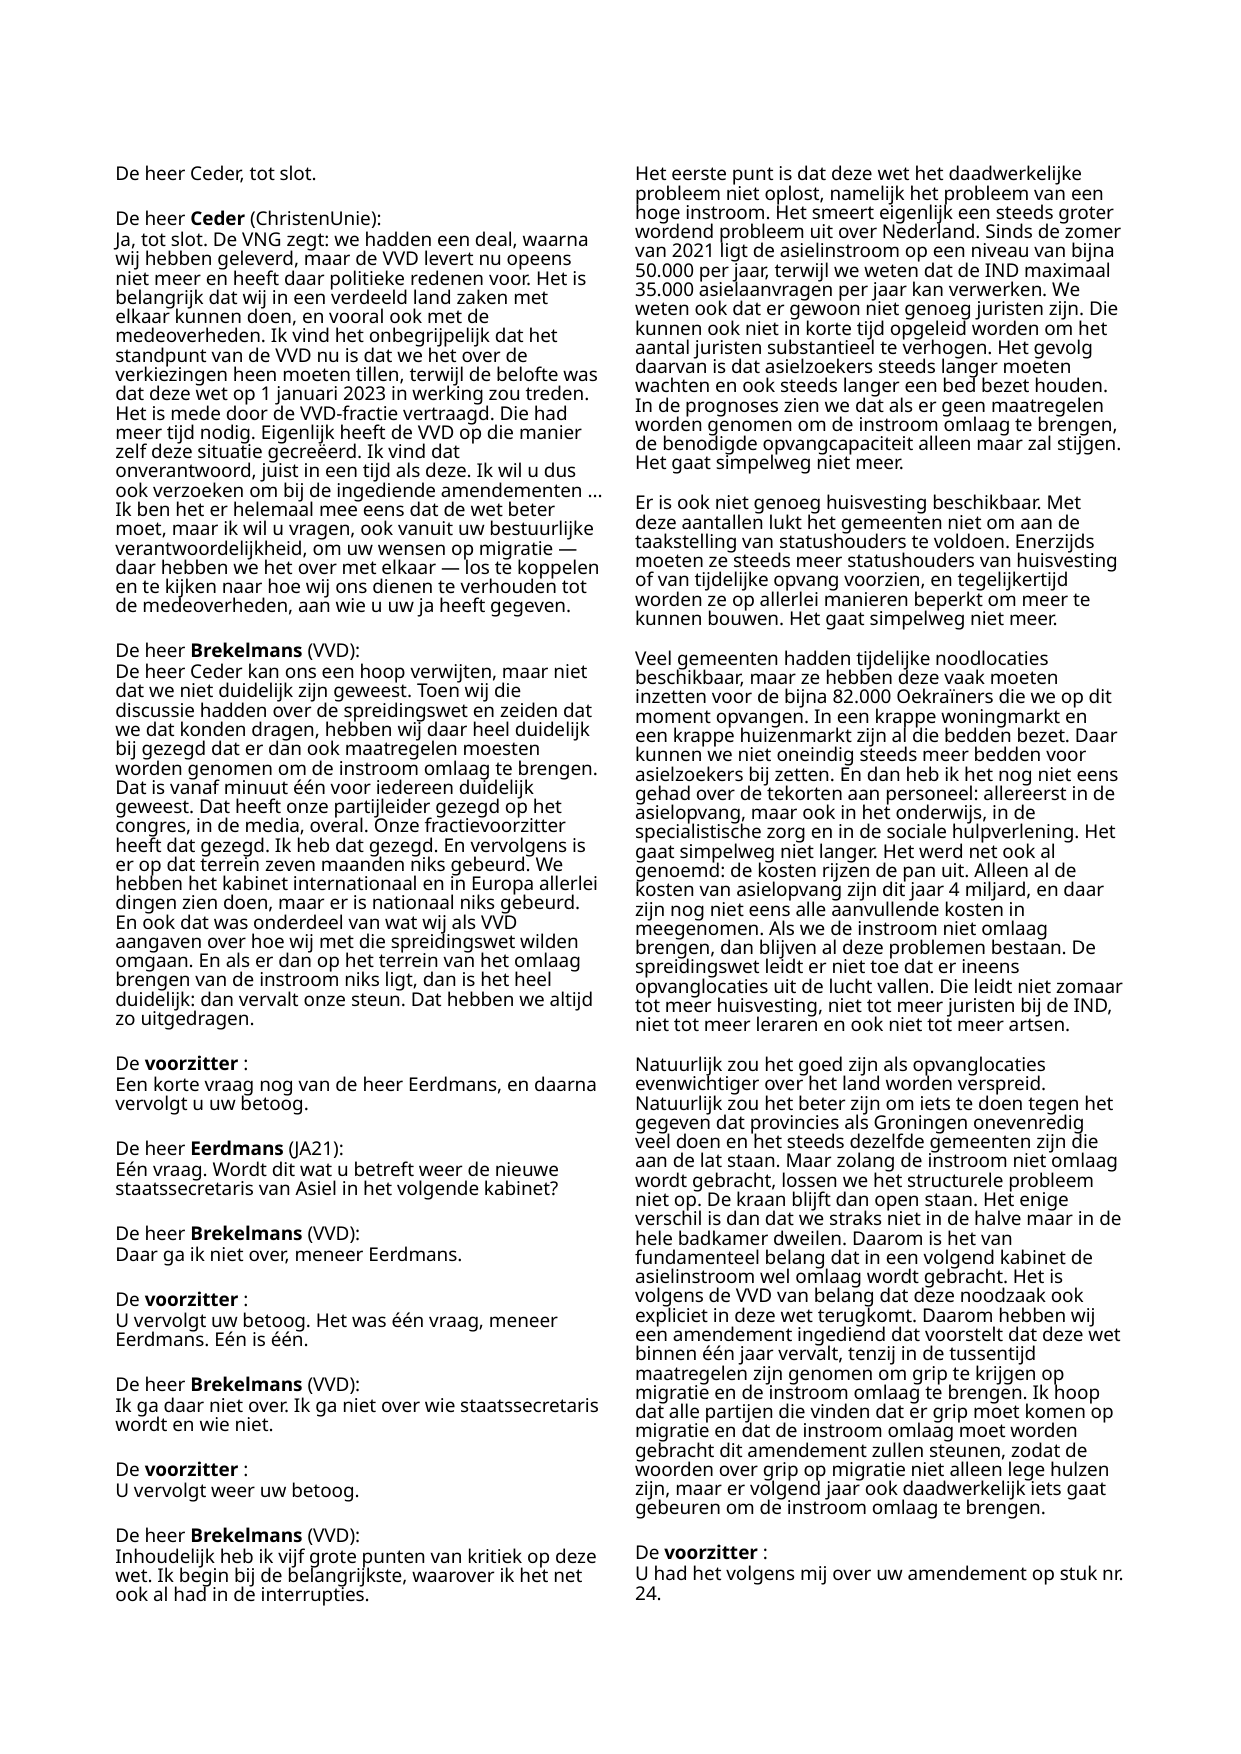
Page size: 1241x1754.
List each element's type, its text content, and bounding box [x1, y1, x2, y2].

text De heer Brekelmans (VVD): [115, 1371, 605, 1397]
text De heer Brekelmans (VVD): [115, 637, 605, 663]
text De voorzitter : [115, 1050, 605, 1076]
text Inhoudelijk heb ik vijf grote punten van kritiek op deze wet. Ik begin bij de belangrijkste, waarover ik het net ook al had in de interrupties. [115, 1548, 605, 1606]
text Ja, tot slot. De VNG zegt: we hadden een deal, waarna wij hebben geleverd, maar de VVD levert nu opeens niet meer en heeft daar politieke redenen voor. Het is belangrijk dat wij in een verdeeld land zaken met elkaar kunnen doen, en vooral ook met de medeoverheden. Ik vind het onbegrijpelijk dat het standpunt van de VVD nu is dat we het over de verkiezingen heen moeten tillen, terwijl de belofte was dat deze wet op 1 januari 2023 in werking zou treden. Het is mede door de VVD-fractie vertraagd. Die had meer tijd nodig. Eigenlijk heeft de VVD op die manier zelf deze situatie gecreëerd. Ik vind dat onverantwoord, juist in een tijd als deze. Ik wil u dus ook verzoeken om bij de ingediende amendementen ... Ik ben het er helemaal mee eens dat de wet beter moet, maar ik wil u vragen, ook vanuit uw bestuurlijke verantwoordelijkheid, om uw wensen op migratie — daar hebben we het over met elkaar — los te koppelen en te kijken naar hoe wij ons dienen te verhouden tot de medeoverheden, aan wie u uw ja heeft gegeven. [115, 231, 605, 617]
text De voorzitter : [115, 1456, 605, 1482]
text U vervolgt weer uw betoog. [115, 1482, 605, 1501]
text Ik ga daar niet over. Ik ga niet over wie staatssecretaris wordt en wie niet. [115, 1397, 605, 1436]
text Het eerste punt is dat deze wet het daadwerkelijke probleem niet oplost, namelijk het probleem van een hoge instroom. Het smeert eigenlijk een steeds groter wordend probleem uit over Nederland. Sinds de zomer van 2021 ligt de asielinstroom op een niveau van bijna 50.000 per jaar, terwijl we weten dat de IND maximaal 35.000 asielaanvragen per jaar kan verwerken. We weten ook dat er gewoon niet genoeg juristen zijn. Die kunnen ook niet in korte tijd opgeleid worden om het aantal juristen substantieel te verhogen. Het gevolg daarvan is dat asielzoekers steeds langer moeten wachten en ook steeds langer een bed bezet houden. In de prognoses zien we dat als er geen maatregelen worden genomen om de instroom omlaag te brengen, de benodigde opvangcapaciteit alleen maar zal stijgen. Het gaat simpelweg niet meer. [635, 165, 1125, 474]
text Eén vraag. Wordt dit wat u betreft weer de nieuwe staatssecretaris van Asiel in het volgende kabinet? [115, 1161, 605, 1199]
text U had het volgens mij over uw amendement op stuk nr. 24. [635, 1565, 1125, 1604]
text De heer Brekelmans (VVD): [115, 1220, 605, 1246]
text De heer Brekelmans (VVD): [115, 1522, 605, 1548]
text U vervolgt uw betoog. Het was één vraag, meneer Eerdmans. Eén is één. [115, 1312, 605, 1350]
text Er is ook niet genoeg huisvesting beschikbaar. Met deze aantallen lukt het gemeenten niet om aan de taakstelling van statushouders te voldoen. Enerzijds moeten ze steeds meer statushouders van huisvesting of van tijdelijke opvang voorzien, en tegelijkertijd worden ze op allerlei manieren beperkt om meer te kunnen bouwen. Het gaat simpelweg niet meer. [635, 494, 1125, 629]
text De heer Eerdmans (JA21): [115, 1135, 605, 1161]
text De heer Ceder kan ons een hoop verwijten, maar niet dat we niet duidelijk zijn geweest. Toen wij die discussie hadden over de spreidingswet en zeiden dat we dat konden dragen, hebben wij daar heel duidelijk bij gezegd dat er dan ook maatregelen moesten worden genomen om de instroom omlaag te brengen. Dat is vanaf minuut één voor iedereen duidelijk geweest. Dat heeft onze partijleider gezegd op het congres, in de media, overal. Onze fractievoorzitter heeft dat gezegd. Ik heb dat gezegd. En vervolgens is er op dat terrein zeven maanden niks gebeurd. We hebben het kabinet internationaal en in Europa allerlei dingen zien doen, maar er is nationaal niks gebeurd. En ook dat was onderdeel van wat wij als VVD aangaven over hoe wij met die spreidingswet wilden omgaan. En als er dan op het terrein van het omlaag brengen van de instroom niks ligt, dan is het heel duidelijk: dan vervalt onze steun. Dat hebben we altijd zo uitgedragen. [115, 663, 605, 1029]
text Natuurlijk zou het goed zijn als opvanglocaties evenwichtiger over het land worden verspreid. Natuurlijk zou het beter zijn om iets te doen tegen het gegeven dat provincies als Groningen onevenredig veel doen en het steeds dezelfde gemeenten zijn die aan de lat staan. Maar zolang de instroom niet omlaag wordt gebracht, lossen we het structurele probleem niet op. De kraan blijft dan open staan. Het enige verschil is dan dat we straks niet in de halve maar in de hele badkamer dweilen. Daarom is het van fundamenteel belang dat in een volgend kabinet de asielinstroom wel omlaag wordt gebracht. Het is volgens de VVD van belang dat deze noodzaak ook expliciet in deze wet terugkomt. Daarom hebben wij een amendement ingediend dat voorstelt dat deze wet binnen één jaar vervalt, tenzij in de tussentijd maatregelen zijn genomen om grip te krijgen op migratie en de instroom omlaag te brengen. Ik hoop dat alle partijen die vinden dat er grip moet komen op migratie en dat de instroom omlaag moet worden gebracht dit amendement zullen steunen, zodat de woorden over grip op migratie niet alleen lege hulzen zijn, maar er volgend jaar ook daadwerkelijk iets gaat gebeuren om de instroom omlaag te brengen. [635, 1056, 1125, 1519]
text Veel gemeenten hadden tijdelijke noodlocaties beschikbaar, maar ze hebben deze vaak moeten inzetten voor de bijna 82.000 Oekraïners die we op dit moment opvangen. In een krappe woningmarkt en een krappe huizenmarkt zijn al die bedden bezet. Daar kunnen we niet oneindig steeds meer bedden voor asielzoekers bij zetten. En dan heb ik het nog niet eens gehad over de tekorten aan personeel: allereerst in de asielopvang, maar ook in het onderwijs, in de specialistische zorg en in de sociale hulpverlening. Het gaat simpelweg niet langer. Het werd net ook al genoemd: de kosten rijzen de pan uit. Alleen al de kosten van asielopvang zijn dit jaar 4 miljard, en daar zijn nog niet eens alle aanvullende kosten in meegenomen. Als we de instroom niet omlaag brengen, dan blijven al deze problemen bestaan. De spreidingswet leidt er niet toe dat er ineens opvanglocaties uit de lucht vallen. Die leidt niet zomaar tot meer huisvesting, niet tot meer juristen bij de IND, niet tot meer leraren en ook niet tot meer artsen. [635, 650, 1125, 1035]
text Een korte vraag nog van de heer Eerdmans, en daarna vervolgt u uw betoog. [115, 1076, 605, 1114]
text De heer Ceder, tot slot. [115, 165, 605, 184]
text Daar ga ik niet over, meneer Eerdmans. [115, 1246, 605, 1265]
text De voorzitter : [115, 1286, 605, 1312]
text De voorzitter : [635, 1539, 1125, 1565]
text De heer Ceder (ChristenUnie): [115, 205, 605, 231]
